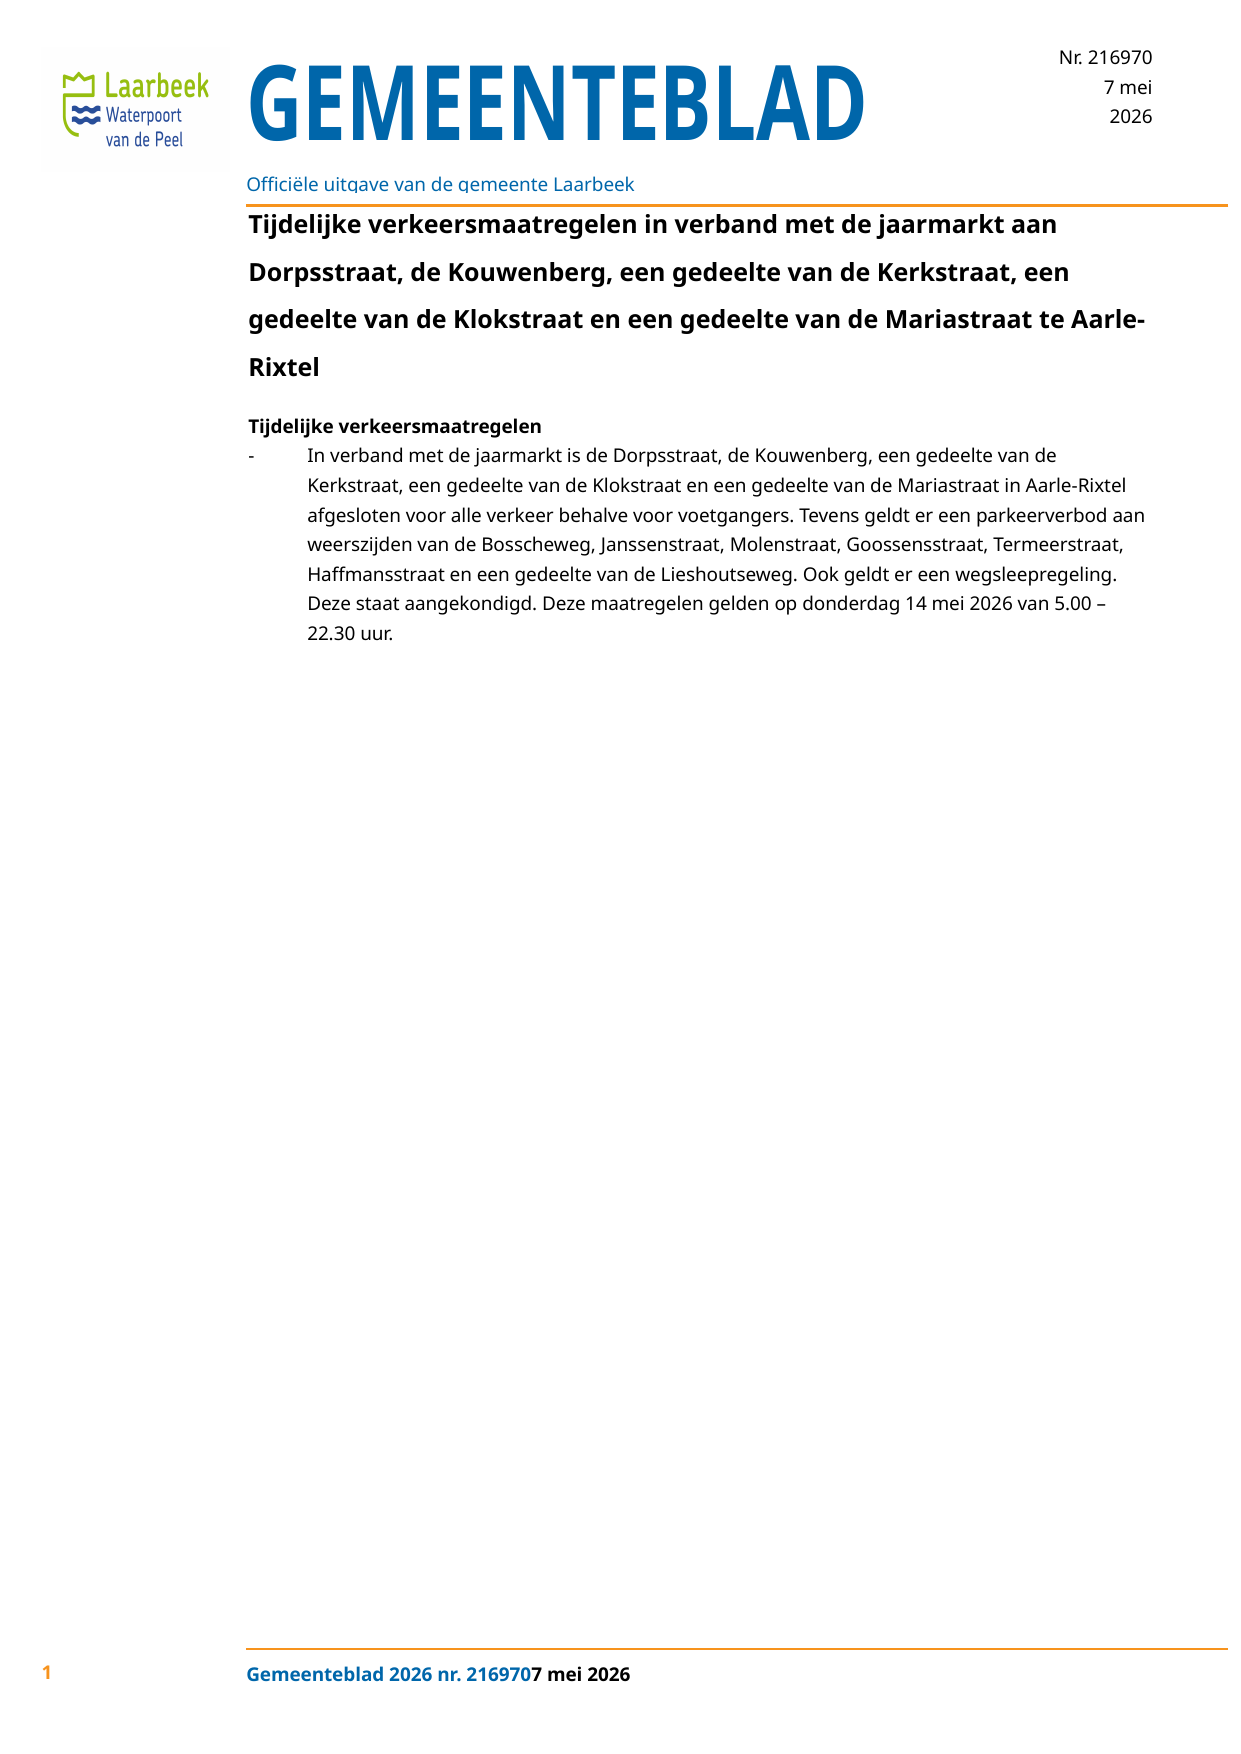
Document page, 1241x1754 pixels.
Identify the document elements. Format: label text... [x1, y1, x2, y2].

list In verband met de jaarmarkt is de Dorpsstraat, de Kouwenberg, een gedeelte van de Kerkstraat, een gedeelte van de Klokstraat en een gedeelte van de Mariastraat in Aarle-Rixtel afgesloten voor alle verkeer behalve voor voetgangers. Tevens geldt er een parkeerverbod aan weerszijden van de Bosscheweg, Janssenstraat, Molenstraat, Goossensstraat, Termeerstraat, Haffmansstraat en een gedeelte van de Lieshoutseweg. Ook geldt er een wegsleepregeling. Deze staat aangekondigd. Deze maatregelen gelden op donderdag 14 mei 2026 van 5.00 – 22.30 uur. [248, 443, 1152, 646]
picture [41, 47, 231, 172]
text Tijdelijke verkeersmaatregelen [248, 413, 1152, 439]
text Tijdelijke verkeersmaatregelen in verband met de jaarmarkt aan Dorpsstraat, de Kouwenberg, een gedeelte van de Kerkstraat, een gedeelte van de Klokstraat en een gedeelte van de Mariastraat te Aarle-Rixtel [248, 207, 1152, 384]
